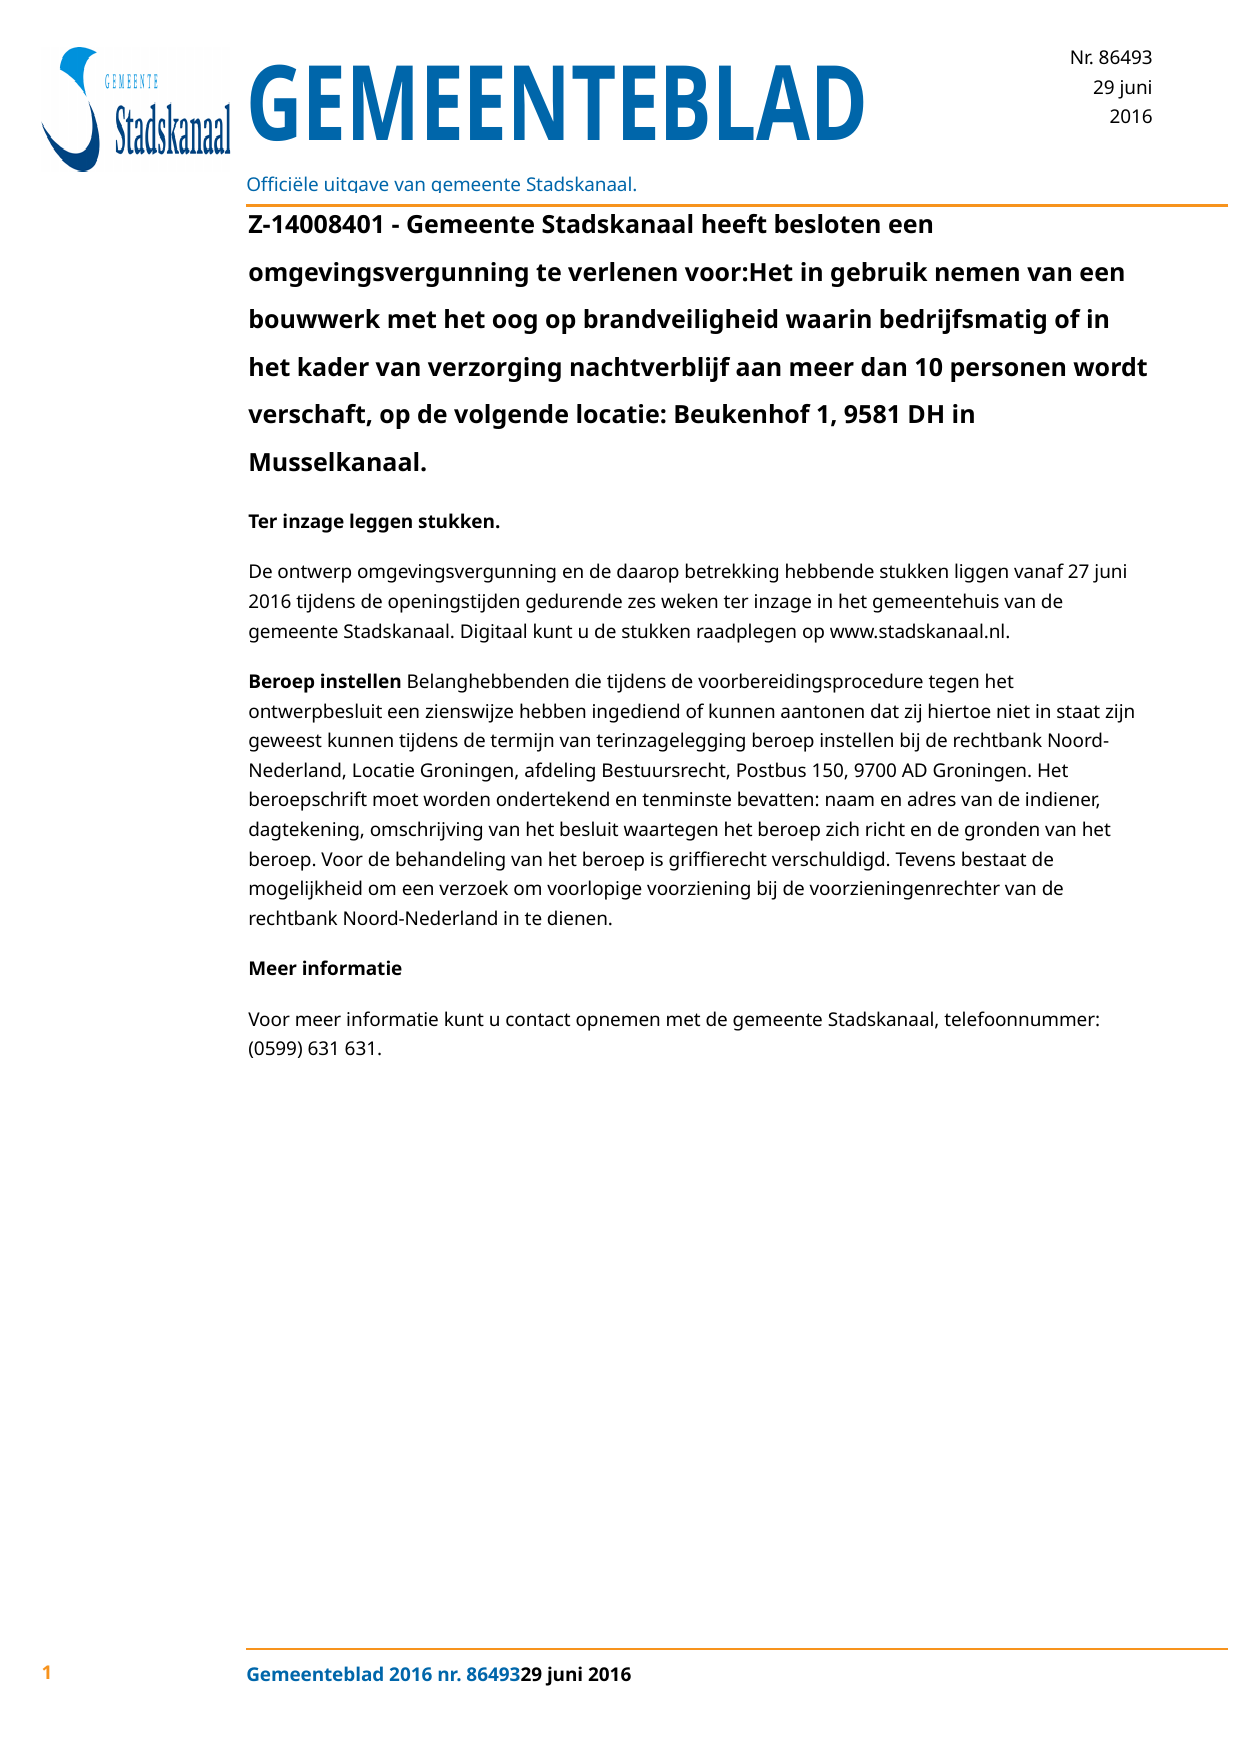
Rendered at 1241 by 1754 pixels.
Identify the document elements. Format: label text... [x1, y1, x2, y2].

text Voor meer informatie kunt u contact opnemen met de gemeente Stadskanaal, telefoonnummer: (0599) 631 631. [248, 1006, 1152, 1061]
text Meer informatie [248, 955, 1152, 981]
text Beroep instellen Belanghebbenden die tijdens de voorbereidingsprocedure tegen het ontwerpbesluit een zienswijze hebben ingediend of kunnen aantonen dat zij hiertoe niet in staat zijn geweest kunnen tijdens de termijn van terinzagelegging beroep instellen bij de rechtbank Noord- Nederland, Locatie Groningen, afdeling Bestuursrecht, Postbus 150, 9700 AD Groningen. Het beroepschrift moet worden ondertekend en tenminste bevatten: naam en adres van de indiener, dagtekening, omschrijving van het besluit waartegen het beroep zich richt en de gronden van het beroep. Voor de behandeling van het beroep is griffierecht verschuldigd. Tevens bestaat de mogelijkheid om een verzoek om voorlopige voorziening bij de voorzieningenrechter van de rechtbank Noord-Nederland in te dienen. [248, 668, 1152, 931]
text De ontwerp omgevingsvergunning en de daarop betrekking hebbende stukken liggen vanaf 27 juni 2016 tijdens de openingstijden gedurende zes weken ter inzage in het gemeentehuis van de gemeente Stadskanaal. Digitaal kunt u de stukken raadplegen op www.stadskanaal.nl. [248, 559, 1152, 644]
text Z-14008401 - Gemeente Stadskanaal heeft besloten een omgevingsvergunning te verlenen voor:Het in gebruik nemen van een bouwwerk met het oog op brandveiligheid waarin bedrijfsmatig of in het kader van verzorging nachtverblijf aan meer dan 10 personen wordt verschaft, op de volgende locatie: Beukenhof 1, 9581 DH in Musselkanaal. [248, 207, 1152, 479]
text Ter inzage leggen stukken. [248, 508, 1152, 534]
picture [41, 47, 231, 172]
